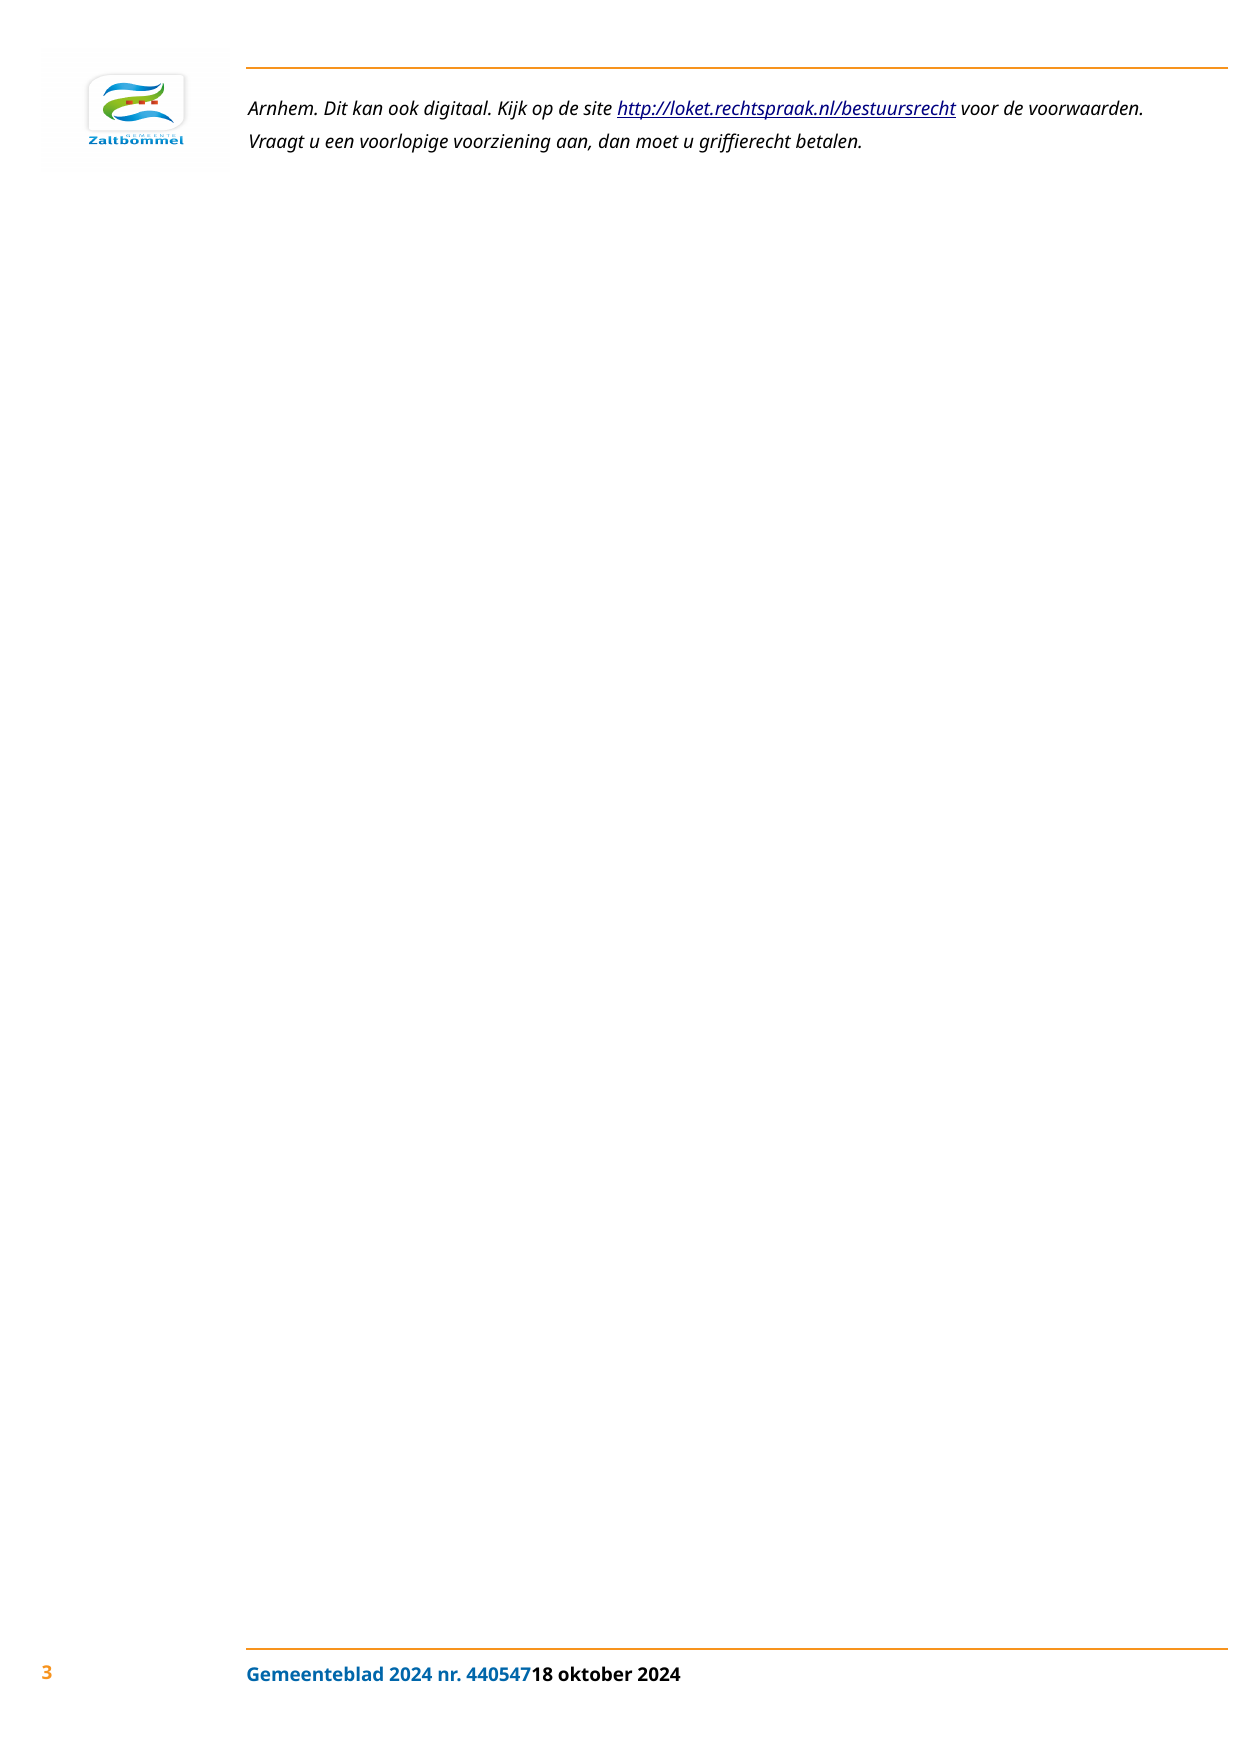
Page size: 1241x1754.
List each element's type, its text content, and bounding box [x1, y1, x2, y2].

picture [41, 47, 231, 172]
text Arnhem. Dit kan ook digitaal. Kijk op de site http://loket.rechtspraak.nl/bestuursrecht voor de voorwaarden. Vraagt u een voorlopige voorziening aan, dan moet u griffierecht betalen. [248, 95, 1152, 154]
